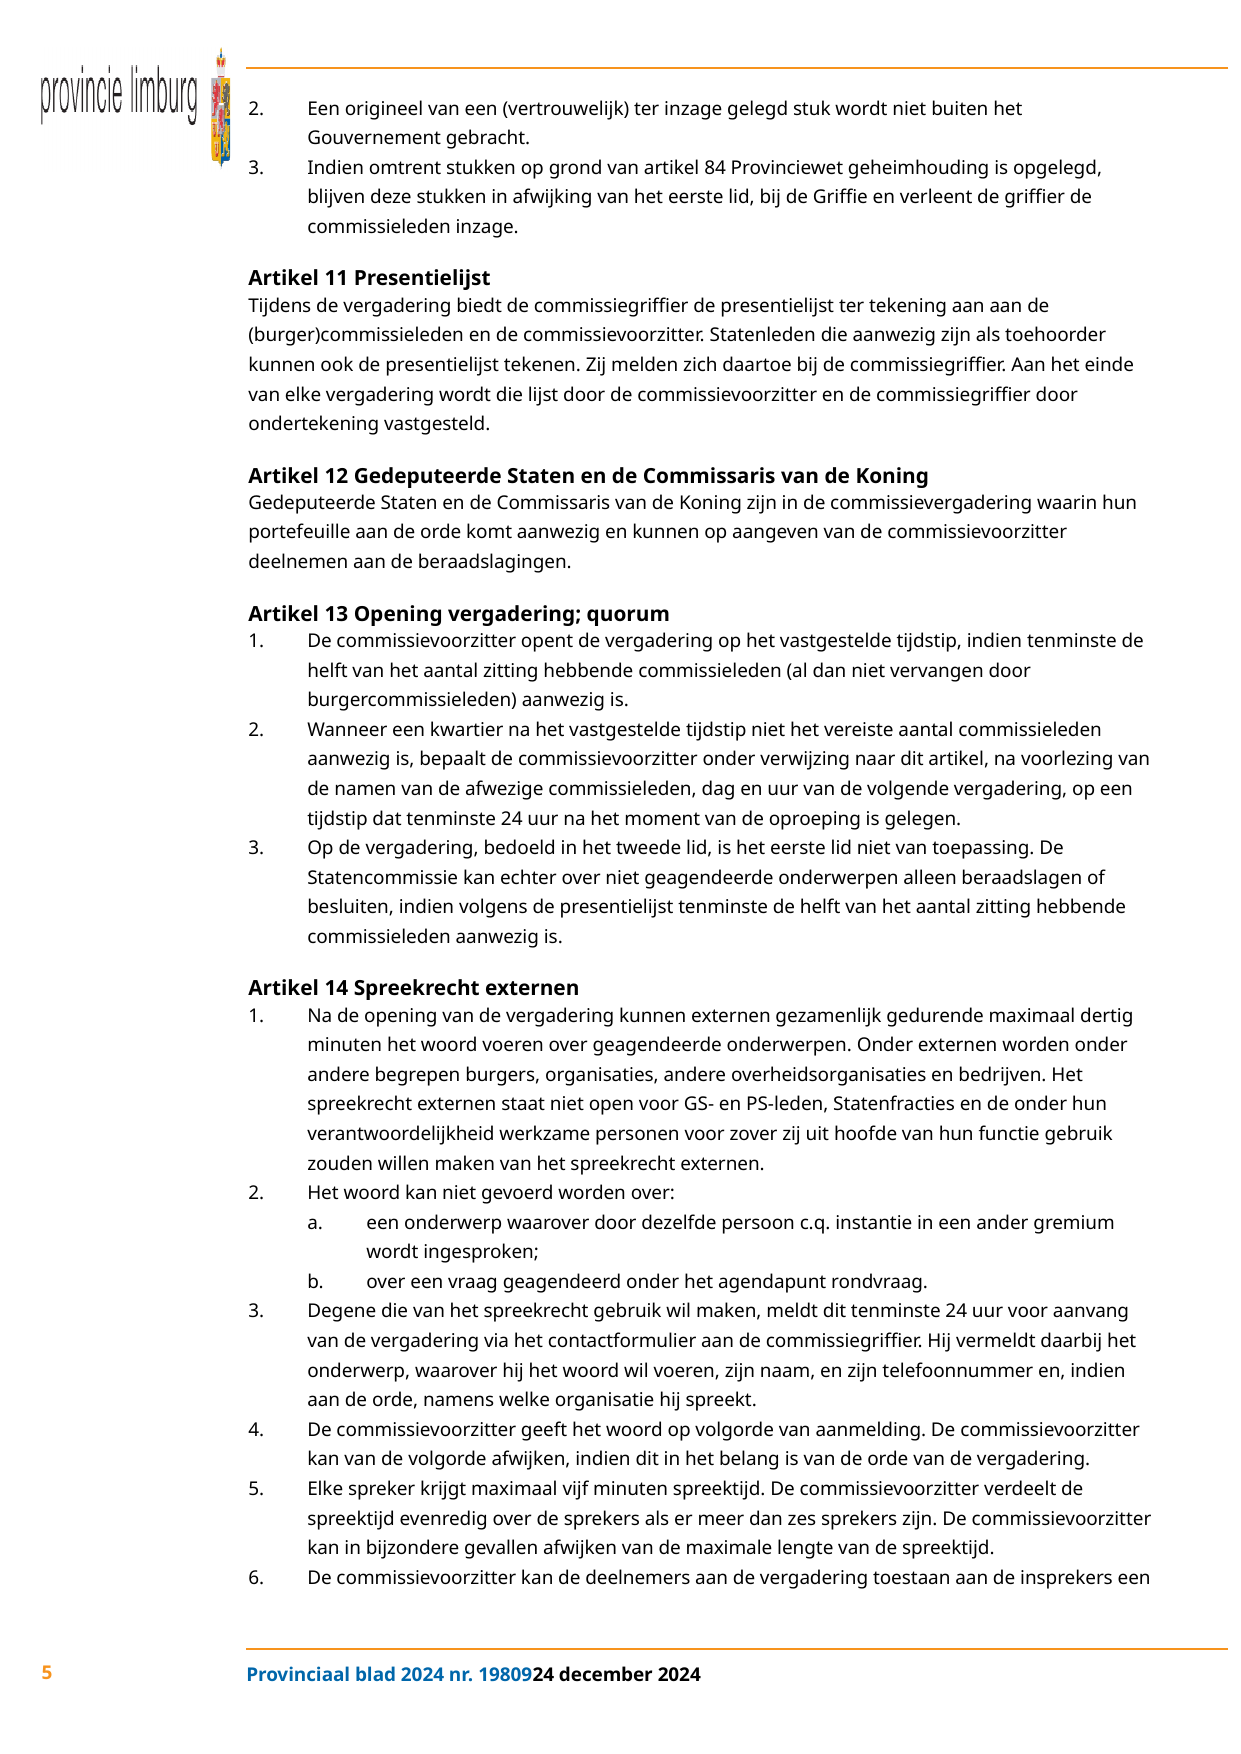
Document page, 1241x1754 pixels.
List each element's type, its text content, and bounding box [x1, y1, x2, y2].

list Na de opening van de vergadering kunnen externen gezamenlijk gedurende maximaal dertig minuten het woord voeren over geagendeerde onderwerpen. Onder externen worden onder andere begrepen burgers, organisaties, andere overheidsorganisaties en bedrijven. Het spreekrecht externen staat niet open voor GS- en PS-leden, Statenfracties en de onder hun verantwoordelijkheid werkzame personen voor zover zij uit hoofde van hun functie gebruik zouden willen maken van het spreekrecht externen. [248, 1002, 1152, 1176]
list over een vraag geagendeerd onder het agendapunt rondvraag. [307, 1268, 1152, 1294]
list Het woord kan niet gevoerd worden over: [248, 1179, 1152, 1205]
list De commissievoorzitter geeft het woord op volgorde van aanmelding. De commissievoorzitter kan van de volgorde afwijken, indien dit in het belang is van de orde van de vergadering. [248, 1416, 1152, 1471]
text Artikel 14 Spreekrecht externen [248, 973, 1152, 1002]
list Indien omtrent stukken op grond van artikel 84 Provinciewet geheimhouding is opgelegd, blijven deze stukken in afwijking van het eerste lid, bij de Griffie en verleent de griffier de commissieleden inzage. [248, 154, 1152, 239]
list Wanneer een kwartier na het vastgestelde tijdstip niet het vereiste aantal commissieleden aanwezig is, bepaalt de commissievoorzitter onder verwijzing naar dit artikel, na voorlezing van de namen van de afwezige commissieleden, dag en uur van de volgende vergadering, op een tijdstip dat tenminste 24 uur na het moment van de oproeping is gelegen. [248, 716, 1152, 830]
picture [41, 47, 231, 172]
list Degene die van het spreekrecht gebruik wil maken, meldt dit tenminste 24 uur voor aanvang van de vergadering via het contactformulier aan de commissiegriffier. Hij vermeldt daarbij het onderwerp, waarover hij het woord wil voeren, zijn naam, en zijn telefoonnummer en, indien aan de orde, namens welke organisatie hij spreekt. [248, 1298, 1152, 1412]
text Gedeputeerde Staten en de Commissaris van de Koning zijn in de commissievergadering waarin hun portefeuille aan de orde komt aanwezig en kunnen op aangeven van de commissievoorzitter deelnemen aan de beraadslagingen. [248, 489, 1152, 574]
text Tijdens de vergadering biedt de commissiegriffier de presentielijst ter tekening aan aan de (burger)commissieleden en de commissievoorzitter. Statenleden die aanwezig zijn als toehoorder kunnen ook de presentielijst tekenen. Zij melden zich daartoe bij de commissiegriffier. Aan het einde van elke vergadering wordt die lijst door de commissievoorzitter en de commissiegriffier door ondertekening vastgesteld. [248, 292, 1152, 436]
list De commissievoorzitter kan de deelnemers aan de vergadering toestaan aan de insprekers een [248, 1564, 1152, 1590]
text Artikel 12 Gedeputeerde Staten en de Commissaris van de Koning [248, 461, 1152, 489]
text Artikel 11 Presentielijst [248, 263, 1152, 292]
list Elke spreker krijgt maximaal vijf minuten spreektijd. De commissievoorzitter verdeelt de spreektijd evenredig over de sprekers als er meer dan zes sprekers zijn. De commissievoorzitter kan in bijzondere gevallen afwijken van de maximale lengte van de spreektijd. [248, 1475, 1152, 1560]
list Op de vergadering, bedoeld in het tweede lid, is het eerste lid niet van toepassing. De Statencommissie kan echter over niet geagendeerde onderwerpen alleen beraadslagen of besluiten, indien volgens de presentielijst tenminste de helft van het aantal zitting hebbende commissieleden aanwezig is. [248, 834, 1152, 949]
text Artikel 13 Opening vergadering; quorum [248, 599, 1152, 627]
list een onderwerp waarover door dezelfde persoon c.q. instantie in een ander gremium wordt ingesproken; [307, 1209, 1152, 1264]
list Een origineel van een (vertrouwelijk) ter inzage gelegd stuk wordt niet buiten het Gouvernement gebracht. [248, 95, 1152, 150]
list De commissievoorzitter opent de vergadering op het vastgestelde tijdstip, indien tenminste de helft van het aantal zitting hebbende commissieleden (al dan niet vervangen door burgercommissieleden) aanwezig is. [248, 627, 1152, 712]
